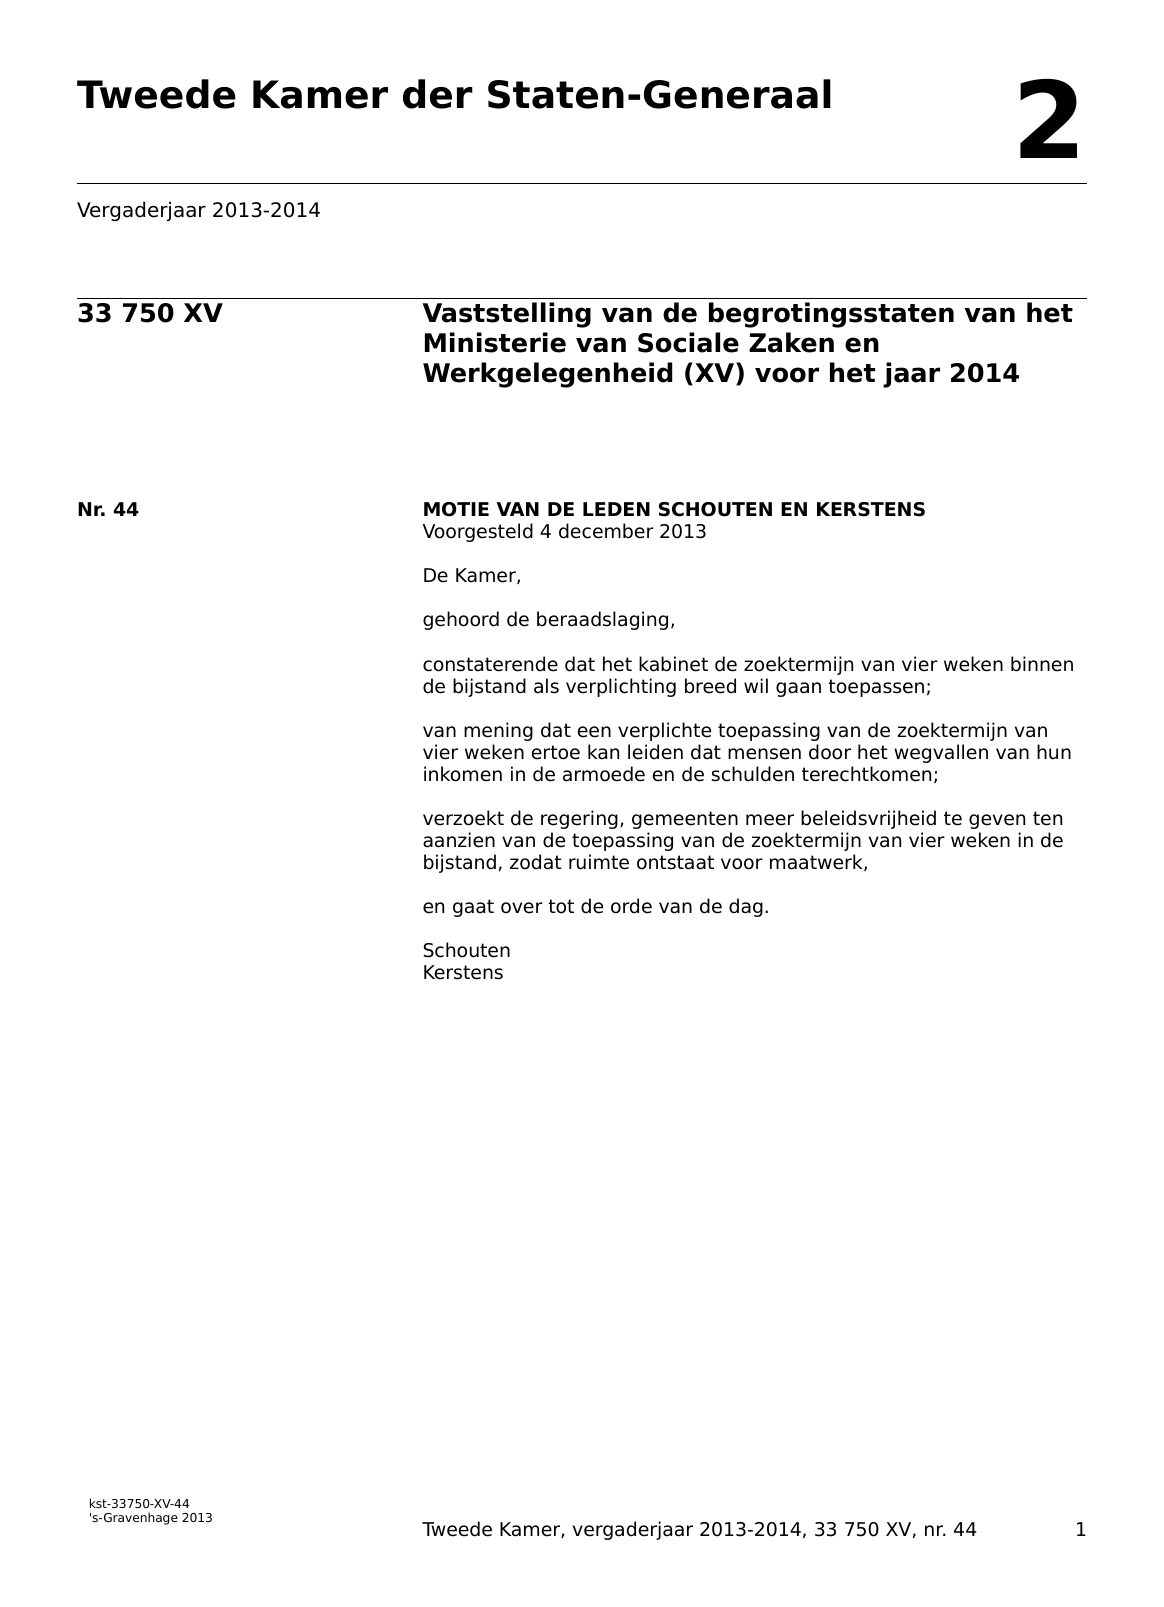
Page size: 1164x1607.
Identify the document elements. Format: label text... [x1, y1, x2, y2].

table_cell Vergaderjaar 2013-2014 [77, 184, 1087, 298]
text Schouten [422, 940, 1087, 962]
text kst-33750-XV-44 [88, 1497, 323, 1511]
text Voorgesteld 4 december 2013 [422, 521, 1087, 543]
subtitle 33 750 XV Vaststelling van de begrotingsstaten van het Ministerie van Sociale Zaken en Werkgelegenheid (XV) voor het jaar 2014 [77, 299, 1087, 388]
text constaterende dat het kabinet de zoektermijn van vier weken binnen de bijstand als verplichting breed wil gaan toepassen; [422, 653, 1087, 697]
table_header 2 [886, 59, 1087, 183]
text van mening dat een verplichte toepassing van de zoektermijn van vier weken ertoe kan leiden dat mensen door het wegvallen van hun inkomen in de armoede en de schulden terechtkomen; [422, 720, 1087, 786]
text en gaat over tot de orde van de dag. [422, 896, 1087, 918]
subtitle Nr. 44 MOTIE VAN DE LEDEN SCHOUTEN EN KERSTENS [77, 499, 1087, 521]
text verzoekt de regering, gemeenten meer beleidsvrijheid te geven ten aanzien van de toepassing van de zoektermijn van vier weken in de bijstand, zodat ruimte ontstaat voor maatwerk, [422, 808, 1087, 874]
text 's-Gravenhage 2013 [88, 1511, 323, 1525]
text De Kamer, [422, 565, 1087, 587]
text gehoord de beraadslaging, [422, 609, 1087, 631]
table_header Tweede Kamer der Staten-Generaal [77, 59, 886, 183]
text Kerstens [422, 962, 1087, 984]
